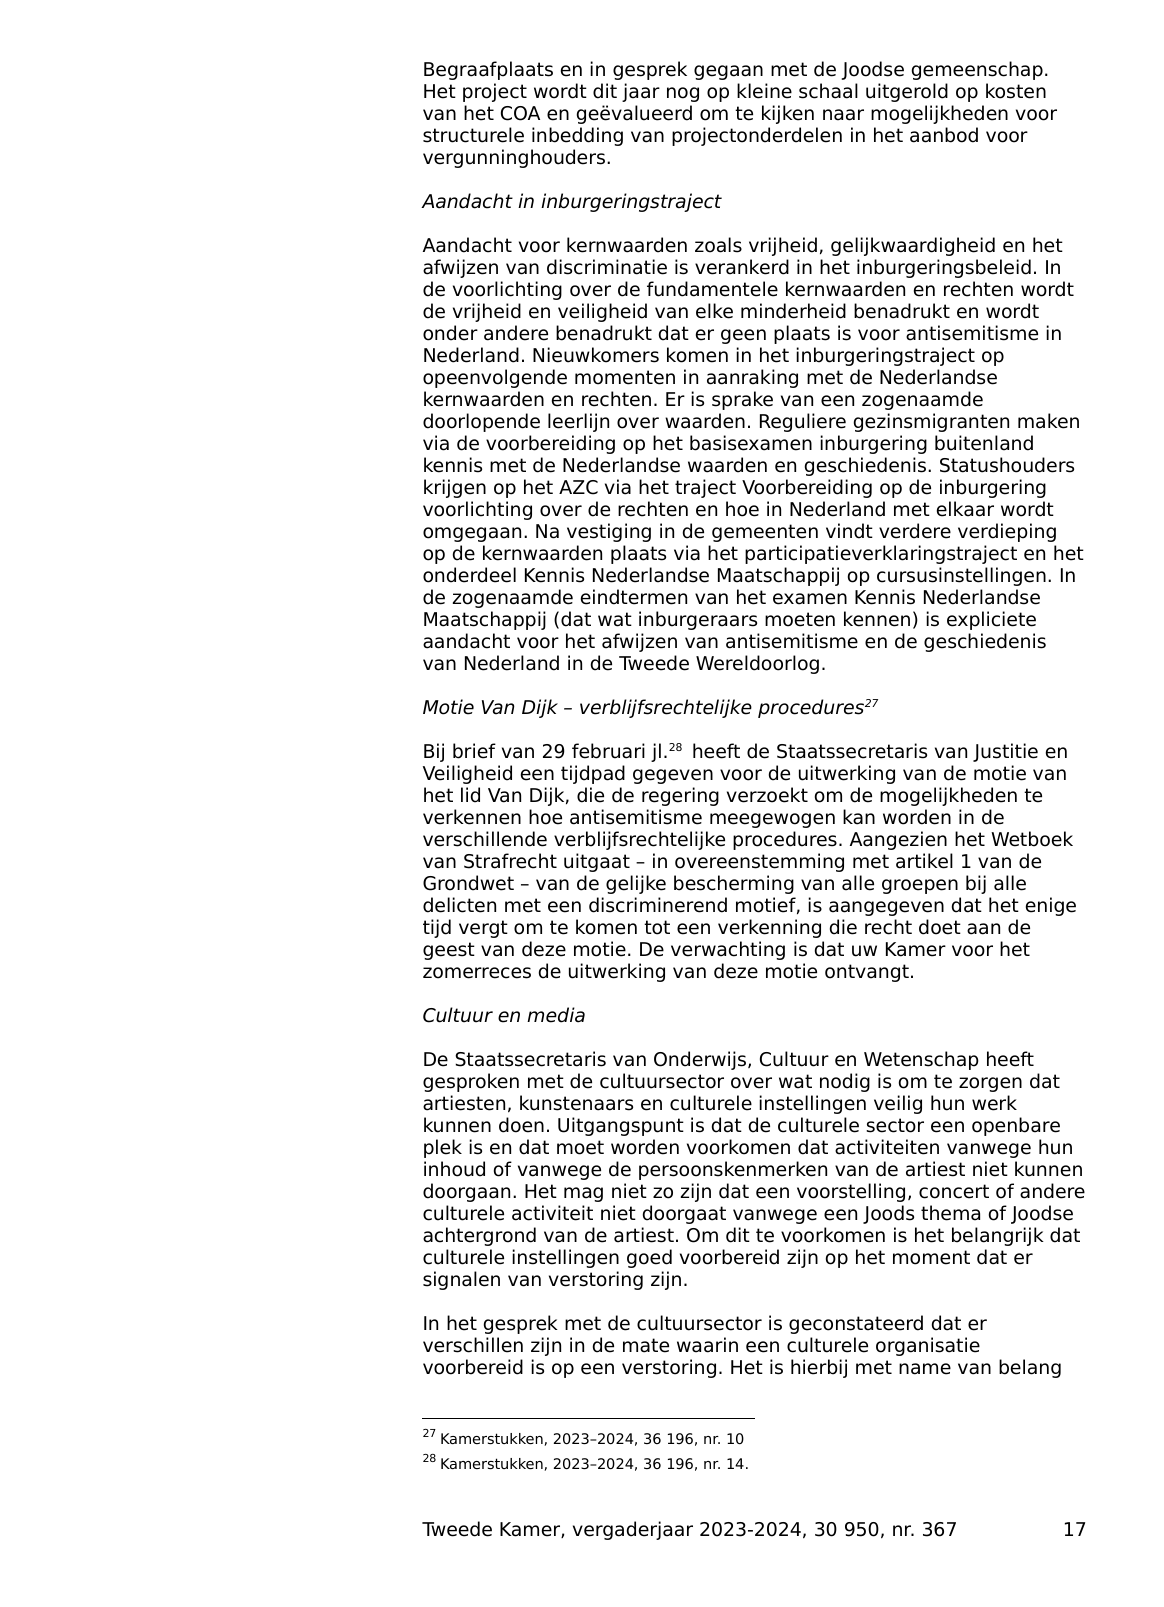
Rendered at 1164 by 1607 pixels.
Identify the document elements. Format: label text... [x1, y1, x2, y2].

text Kamerstukken, 2023–2024, 36 196, nr. 14. [422, 1452, 1087, 1474]
subtitle Motie Van Dijk – verblijfsrechtelijke procedures [422, 697, 1087, 719]
text De Staatssecretaris van Onderwijs, Cultuur en Wetenschap heeft gesproken met de cultuursector over wat nodig is om te zorgen dat artiesten, kunstenaars en culturele instellingen veilig hun werk kunnen doen. Uitgangspunt is dat de culturele sector een openbare plek is en dat moet worden voorkomen dat activiteiten vanwege hun inhoud of vanwege de persoonskenmerken van de artiest niet kunnen doorgaan. Het mag niet zo zijn dat een voorstelling, concert of andere culturele activiteit niet doorgaat vanwege een Joods thema of Joodse achtergrond van de artiest. Om dit te voorkomen is het belangrijk dat culturele instellingen goed voorbereid zijn op het moment dat er signalen van verstoring zijn. [422, 1049, 1087, 1291]
text Kamerstukken, 2023–2024, 36 196, nr. 10 [422, 1427, 1087, 1449]
subtitle Cultuur en media [422, 1005, 1087, 1027]
text Bij brief van 29 februari jl. heeft de Staatssecretaris van Justitie en Veiligheid een tijdpad gegeven voor de uitwerking van de motie van het lid Van Dijk, die de regering verzoekt om de mogelijkheden te verkennen hoe antisemitisme meegewogen kan worden in de verschillende verblijfsrechtelijke procedures. Aangezien het Wetboek van Strafrecht uitgaat – in overeenstemming met artikel 1 van de Grondwet – van de gelijke bescherming van alle groepen bij alle delicten met een discriminerend motief, is aangegeven dat het enige tijd vergt om te komen tot een verkenning die recht doet aan de geest van deze motie. De verwachting is dat uw Kamer voor het zomerreces de uitwerking van deze motie ontvangt. [422, 741, 1087, 983]
subtitle Aandacht in inburgeringstraject [422, 191, 1087, 213]
text Begraafplaats en in gesprek gegaan met de Joodse gemeenschap. Het project wordt dit jaar nog op kleine schaal uitgerold op kosten van het COA en geëvalueerd om te kijken naar mogelijkheden voor structurele inbedding van projectonderdelen in het aanbod voor vergunninghouders. [422, 59, 1087, 169]
text In het gesprek met de cultuursector is geconstateerd dat er verschillen zijn in de mate waarin een culturele organisatie voorbereid is op een verstoring. Het is hierbij met name van belang [422, 1313, 1087, 1379]
text Aandacht voor kernwaarden zoals vrijheid, gelijkwaardigheid en het afwijzen van discriminatie is verankerd in het inburgeringsbeleid. In de voorlichting over de fundamentele kernwaarden en rechten wordt de vrijheid en veiligheid van elke minderheid benadrukt en wordt onder andere benadrukt dat er geen plaats is voor antisemitisme in Nederland. Nieuwkomers komen in het inburgeringstraject op opeenvolgende momenten in aanraking met de Nederlandse kernwaarden en rechten. Er is sprake van een zogenaamde doorlopende leerlijn over waarden. Reguliere gezinsmigranten maken via de voorbereiding op het basisexamen inburgering buitenland kennis met de Nederlandse waarden en geschiedenis. Statushouders krijgen op het AZC via het traject Voorbereiding op de inburgering voorlichting over de rechten en hoe in Nederland met elkaar wordt omgegaan. Na vestiging in de gemeenten vindt verdere verdieping op de kernwaarden plaats via het participatieverklaringstraject en het onderdeel Kennis Nederlandse Maatschappij op cursusinstellingen. In de zogenaamde eindtermen van het examen Kennis Nederlandse Maatschappij (dat wat inburgeraars moeten kennen) is expliciete aandacht voor het afwijzen van antisemitisme en de geschiedenis van Nederland in de Tweede Wereldoorlog. [422, 235, 1087, 675]
